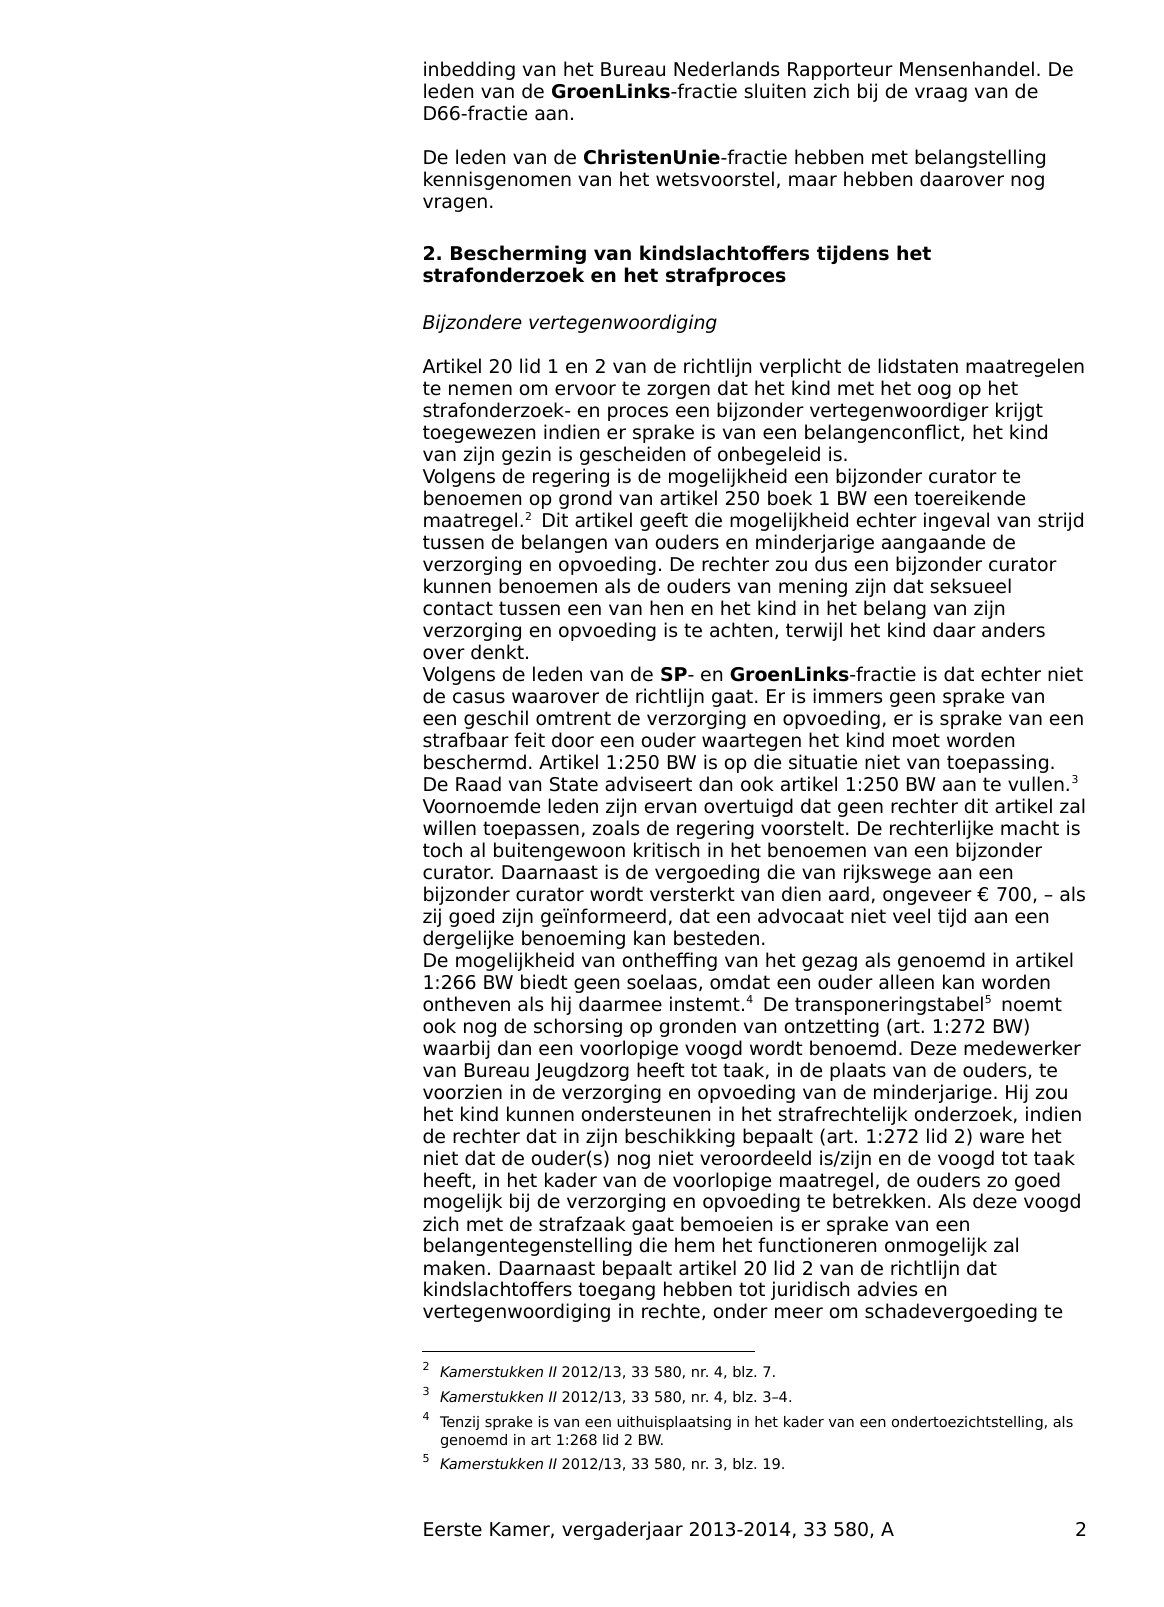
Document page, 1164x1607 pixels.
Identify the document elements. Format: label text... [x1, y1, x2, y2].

text inbedding van het Bureau Nederlands Rapporteur Mensenhandel. De leden van de GroenLinks-fractie sluiten zich bij de vraag van de D66-fractie aan. [422, 59, 1087, 125]
subtitle Bijzondere vertegenwoordiging [422, 312, 1087, 334]
text De leden van de ChristenUnie-fractie hebben met belangstelling kennisgenomen van het wetsvoorstel, maar hebben daarover nog vragen. [422, 147, 1087, 213]
subtitle 2. Bescherming van kindslachtoffers tijdens het strafonderzoek en het strafproces [422, 243, 1087, 287]
text Artikel 20 lid 1 en 2 van de richtlijn verplicht de lidstaten maatregelen te nemen om ervoor te zorgen dat het kind met het oog op het strafonderzoek- en proces een bijzonder vertegenwoordiger krijgt toegewezen indien er sprake is van een belangenconflict, het kind van zijn gezin is gescheiden of onbegeleid is. [422, 356, 1087, 466]
text De mogelijkheid van ontheffing van het gezag als genoemd in artikel 1:266 BW biedt geen soelaas, omdat een ouder alleen kan worden ontheven als hij daarmee instemt. De transponeringstabel noemt ook nog de schorsing op gronden van ontzetting (art. 1:272 BW) waarbij dan een voorlopige voogd wordt benoemd. Deze medewerker van Bureau Jeugdzorg heeft tot taak, in de plaats van de ouders, te voorzien in de verzorging en opvoeding van de minderjarige. Hij zou het kind kunnen ondersteunen in het strafrechtelijk onderzoek, indien de rechter dat in zijn beschikking bepaalt (art. 1:272 lid 2) ware het niet dat de ouder(s) nog niet veroordeeld is/zijn en de voogd tot taak heeft, in het kader van de voorlopige maatregel, de ouders zo goed mogelijk bij de verzorging en opvoeding te betrekken. Als deze voogd zich met de strafzaak gaat bemoeien is er sprake van een belangentegenstelling die hem het functioneren onmogelijk zal maken. Daarnaast bepaalt artikel 20 lid 2 van de richtlijn dat kindslachtoffers toegang hebben tot juridisch advies en vertegenwoordiging in rechte, onder meer om schadevergoeding te [422, 950, 1087, 1323]
text Kamerstukken II 2012/13, 33 580, nr. 3, blz. 19. [422, 1452, 1087, 1474]
text Kamerstukken II 2012/13, 33 580, nr. 4, blz. 7. [422, 1360, 1087, 1382]
text Volgens de regering is de mogelijkheid een bijzonder curator te benoemen op grond van artikel 250 boek 1 BW een toereikende maatregel. Dit artikel geeft die mogelijkheid echter ingeval van strijd tussen de belangen van ouders en minderjarige aangaande de verzorging en opvoeding. De rechter zou dus een bijzonder curator kunnen benoemen als de ouders van mening zijn dat seksueel contact tussen een van hen en het kind in het belang van zijn verzorging en opvoeding is te achten, terwijl het kind daar anders over denkt. [422, 466, 1087, 664]
text Kamerstukken II 2012/13, 33 580, nr. 4, blz. 3–4. [422, 1385, 1087, 1407]
text Tenzij sprake is van een uithuisplaatsing in het kader van een ondertoezichtstelling, als genoemd in art 1:268 lid 2 BW. [422, 1410, 1087, 1449]
text Volgens de leden van de SP- en GroenLinks-fractie is dat echter niet de casus waarover de richtlijn gaat. Er is immers geen sprake van een geschil omtrent de verzorging en opvoeding, er is sprake van een strafbaar feit door een ouder waartegen het kind moet worden beschermd. Artikel 1:250 BW is op die situatie niet van toepassing. De Raad van State adviseert dan ook artikel 1:250 BW aan te vullen. Voornoemde leden zijn ervan overtuigd dat geen rechter dit artikel zal willen toepassen, zoals de regering voorstelt. De rechterlijke macht is toch al buitengewoon kritisch in het benoemen van een bijzonder curator. Daarnaast is de vergoeding die van rijkswege aan een bijzonder curator wordt versterkt van dien aard, ongeveer € 700, – als zij goed zijn geïnformeerd, dat een advocaat niet veel tijd aan een dergelijke benoeming kan besteden. [422, 664, 1087, 950]
